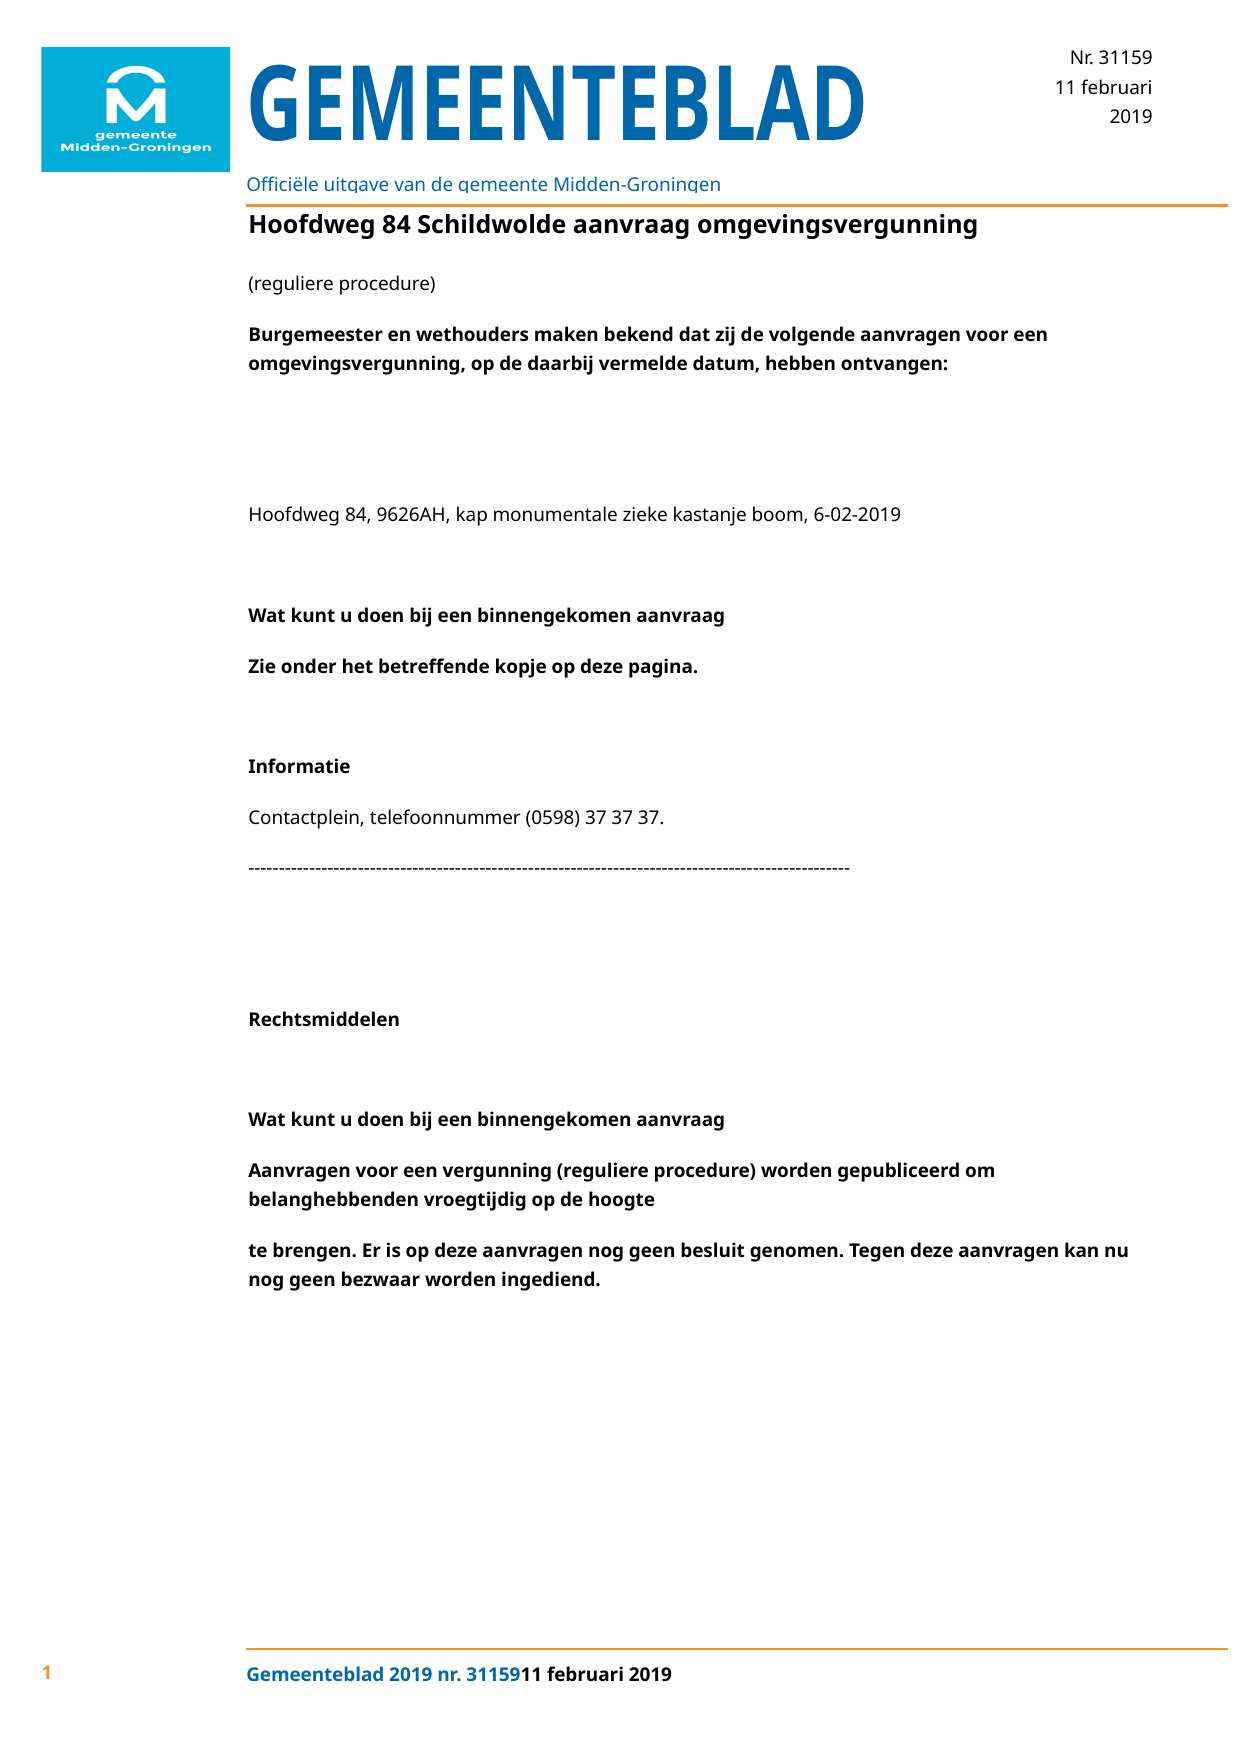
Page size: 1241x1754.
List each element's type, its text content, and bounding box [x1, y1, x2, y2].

text Hoofdweg 84 Schildwolde aanvraag omgevingsvergunning [248, 207, 1152, 241]
text (reguliere procedure) [248, 270, 1152, 296]
text --------------------------------------------------------------------------------------------------- [248, 854, 1152, 880]
text Wat kunt u doen bij een binnengekomen aanvraag [248, 602, 1152, 628]
text Rechtsmiddelen [248, 1006, 1152, 1031]
text Informatie [248, 754, 1152, 779]
text Wat kunt u doen bij een binnengekomen aanvraag [248, 1107, 1152, 1132]
text Contactplein, telefoonnummer (0598) 37 37 37. [248, 804, 1152, 830]
picture [108, 66, 164, 82]
text Zie onder het betreffende kopje op deze pagina. [248, 653, 1152, 678]
text Hoofdweg 84, 9626AH, kap monumentale zieke kastanje boom, 6-02-2019 [248, 502, 1152, 527]
text Burgemeester en wethouders maken bekend dat zij de volgende aanvragen voor een omgevingsvergunning, op de daarbij vermelde datum, hebben ontvangen: [248, 321, 1152, 376]
text te brengen. Er is op deze aanvragen nog geen besluit genomen. Tegen deze aanvragen kan nu nog geen bezwaar worden ingediend. [248, 1237, 1152, 1292]
picture [107, 89, 165, 122]
picture [184, 146, 190, 153]
text Aanvragen voor een vergunning (reguliere procedure) worden gepubliceerd om belanghebbenden vroegtijdig op de hoogte [248, 1157, 1152, 1212]
